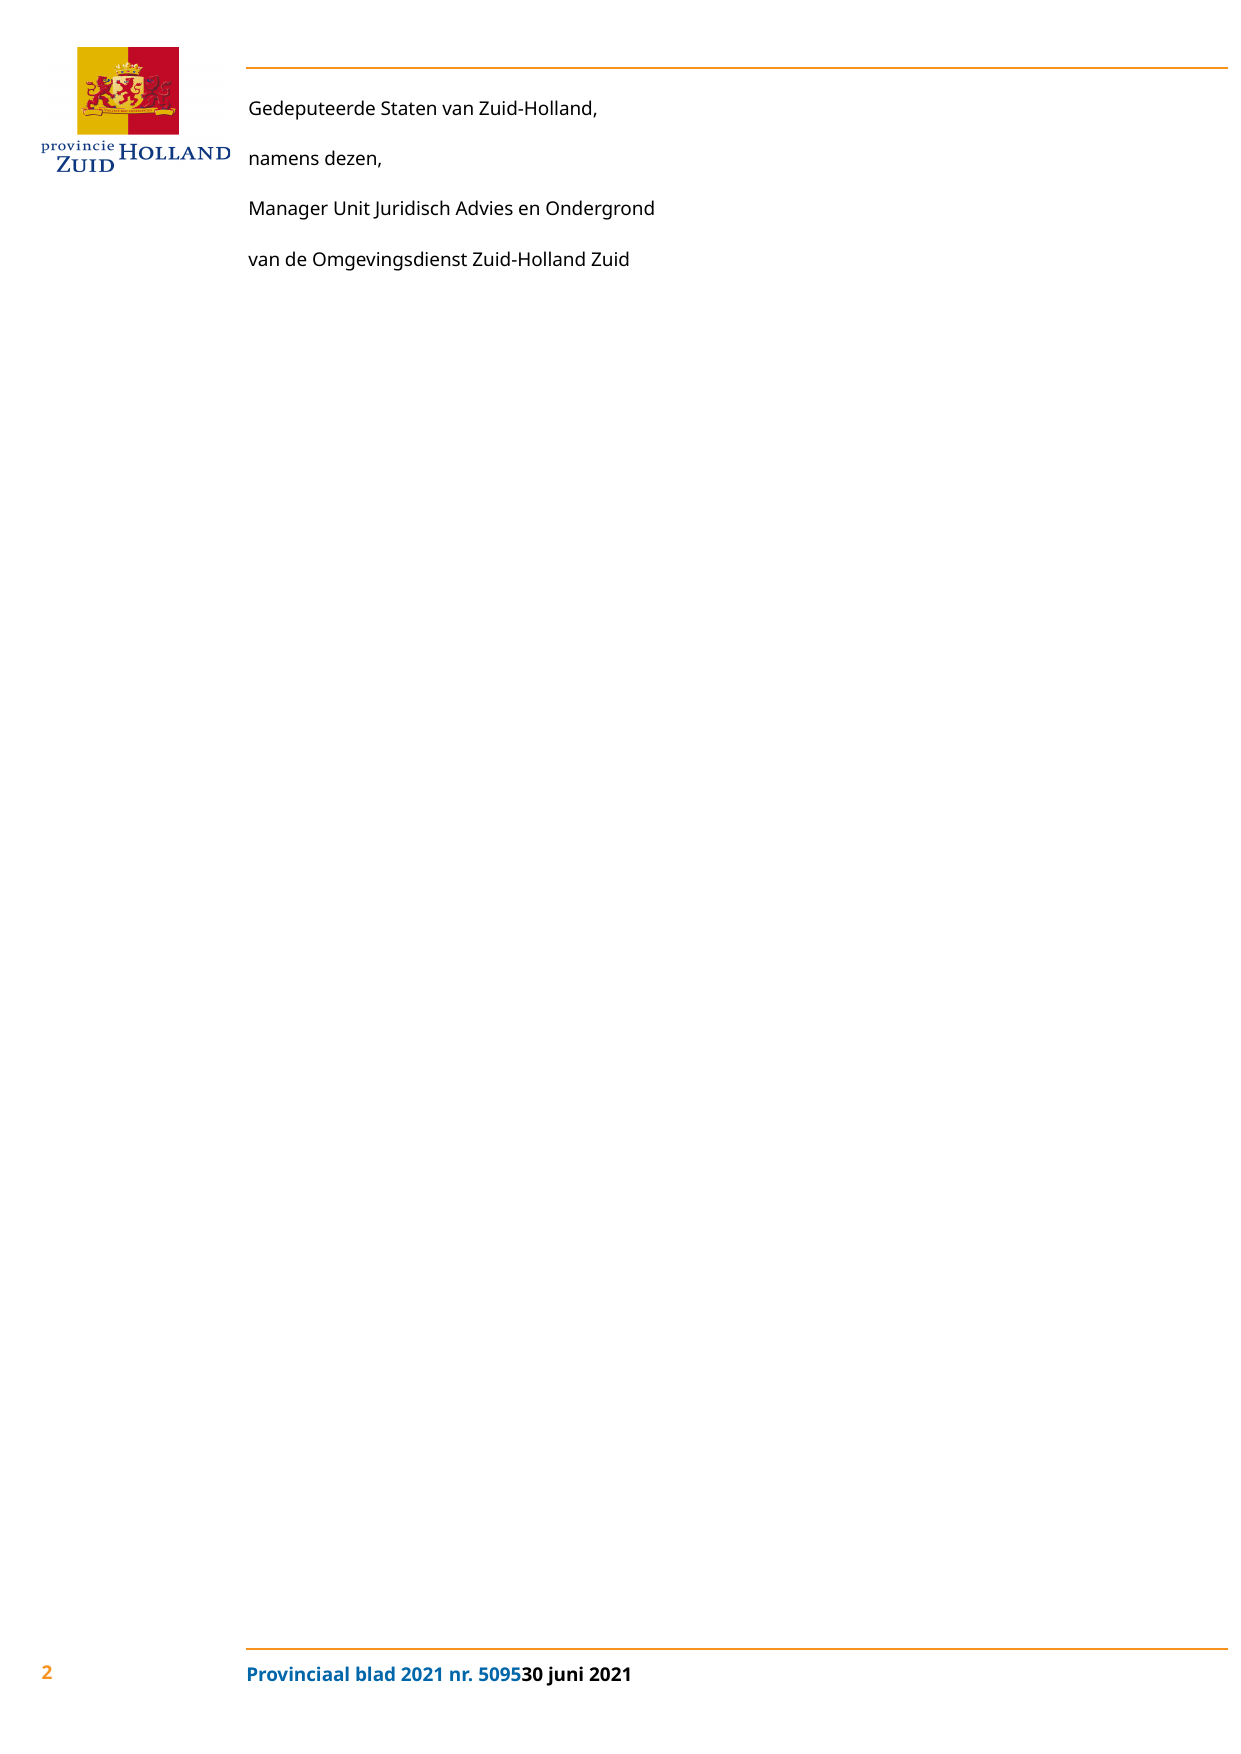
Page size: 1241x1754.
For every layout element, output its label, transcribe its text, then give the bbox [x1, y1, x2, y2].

text Manager Unit Juridisch Advies en Ondergrond [248, 196, 1152, 221]
text Gedeputeerde Staten van Zuid-Holland, [248, 95, 1152, 121]
text namens dezen, [248, 145, 1152, 171]
picture [41, 47, 231, 172]
text van de Omgevingsdienst Zuid-Holland Zuid [248, 246, 1152, 272]
